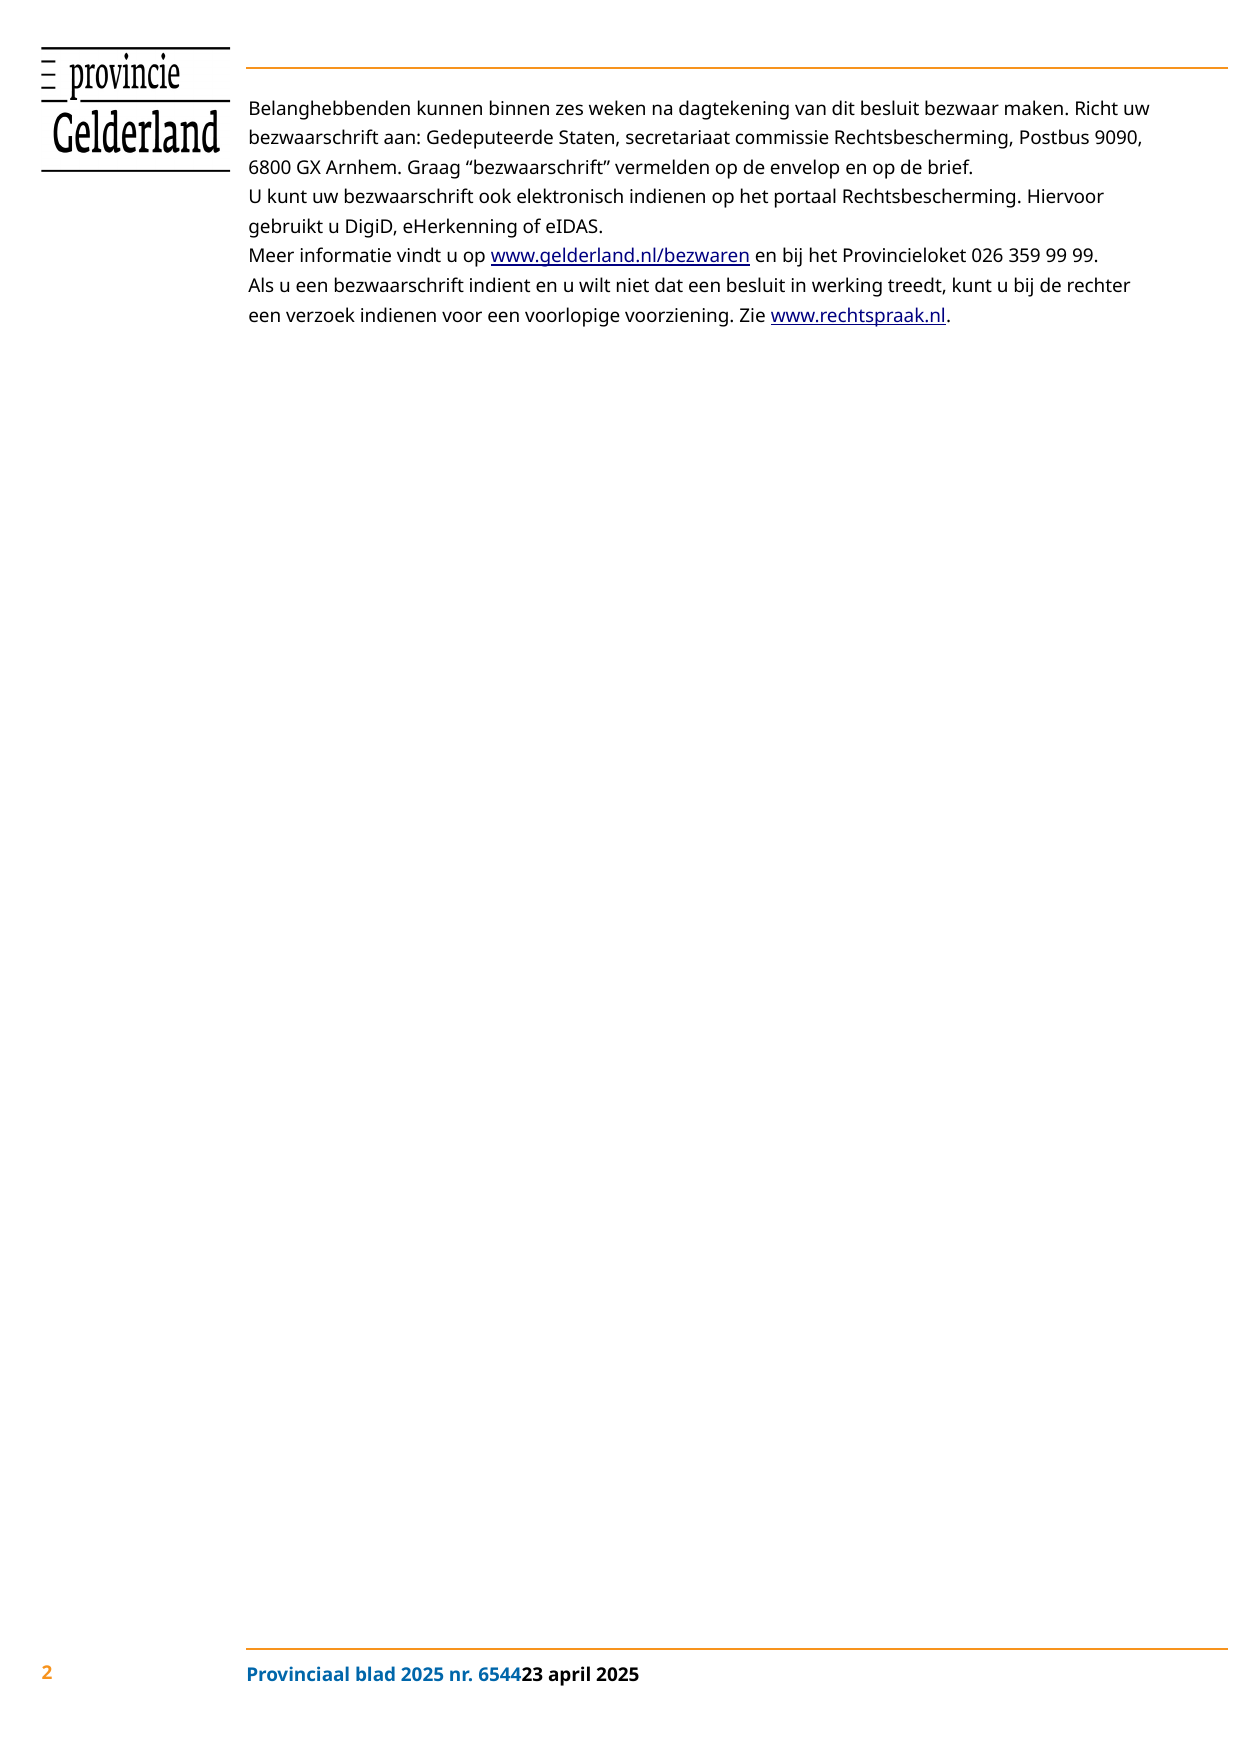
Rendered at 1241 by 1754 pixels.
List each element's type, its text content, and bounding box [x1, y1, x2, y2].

text Meer informatie vindt u op www.gelderland.nl/bezwaren en bij het Provincieloket 026 359 99 99. [248, 243, 1152, 268]
text U kunt uw bezwaarschrift ook elektronisch indienen op het portaal Rechtsbescherming. Hiervoor gebruikt u DigiD, eHerkenning of eIDAS. [248, 183, 1152, 239]
text Belanghebbenden kunnen binnen zes weken na dagtekening van dit besluit bezwaar maken. Richt uw bezwaarschrift aan: Gedeputeerde Staten, secretariaat commissie Rechtsbescherming, Postbus 9090, 6800 GX Arnhem. Graag “bezwaarschrift” vermelden op de envelop en op de brief. [248, 95, 1152, 180]
text Als u een bezwaarschrift indient en u wilt niet dat een besluit in werking treedt, kunt u bij de rechter een verzoek indienen voor een voorlopige voorziening. Zie www.rechtspraak.nl. [248, 272, 1152, 328]
picture [41, 47, 231, 172]
